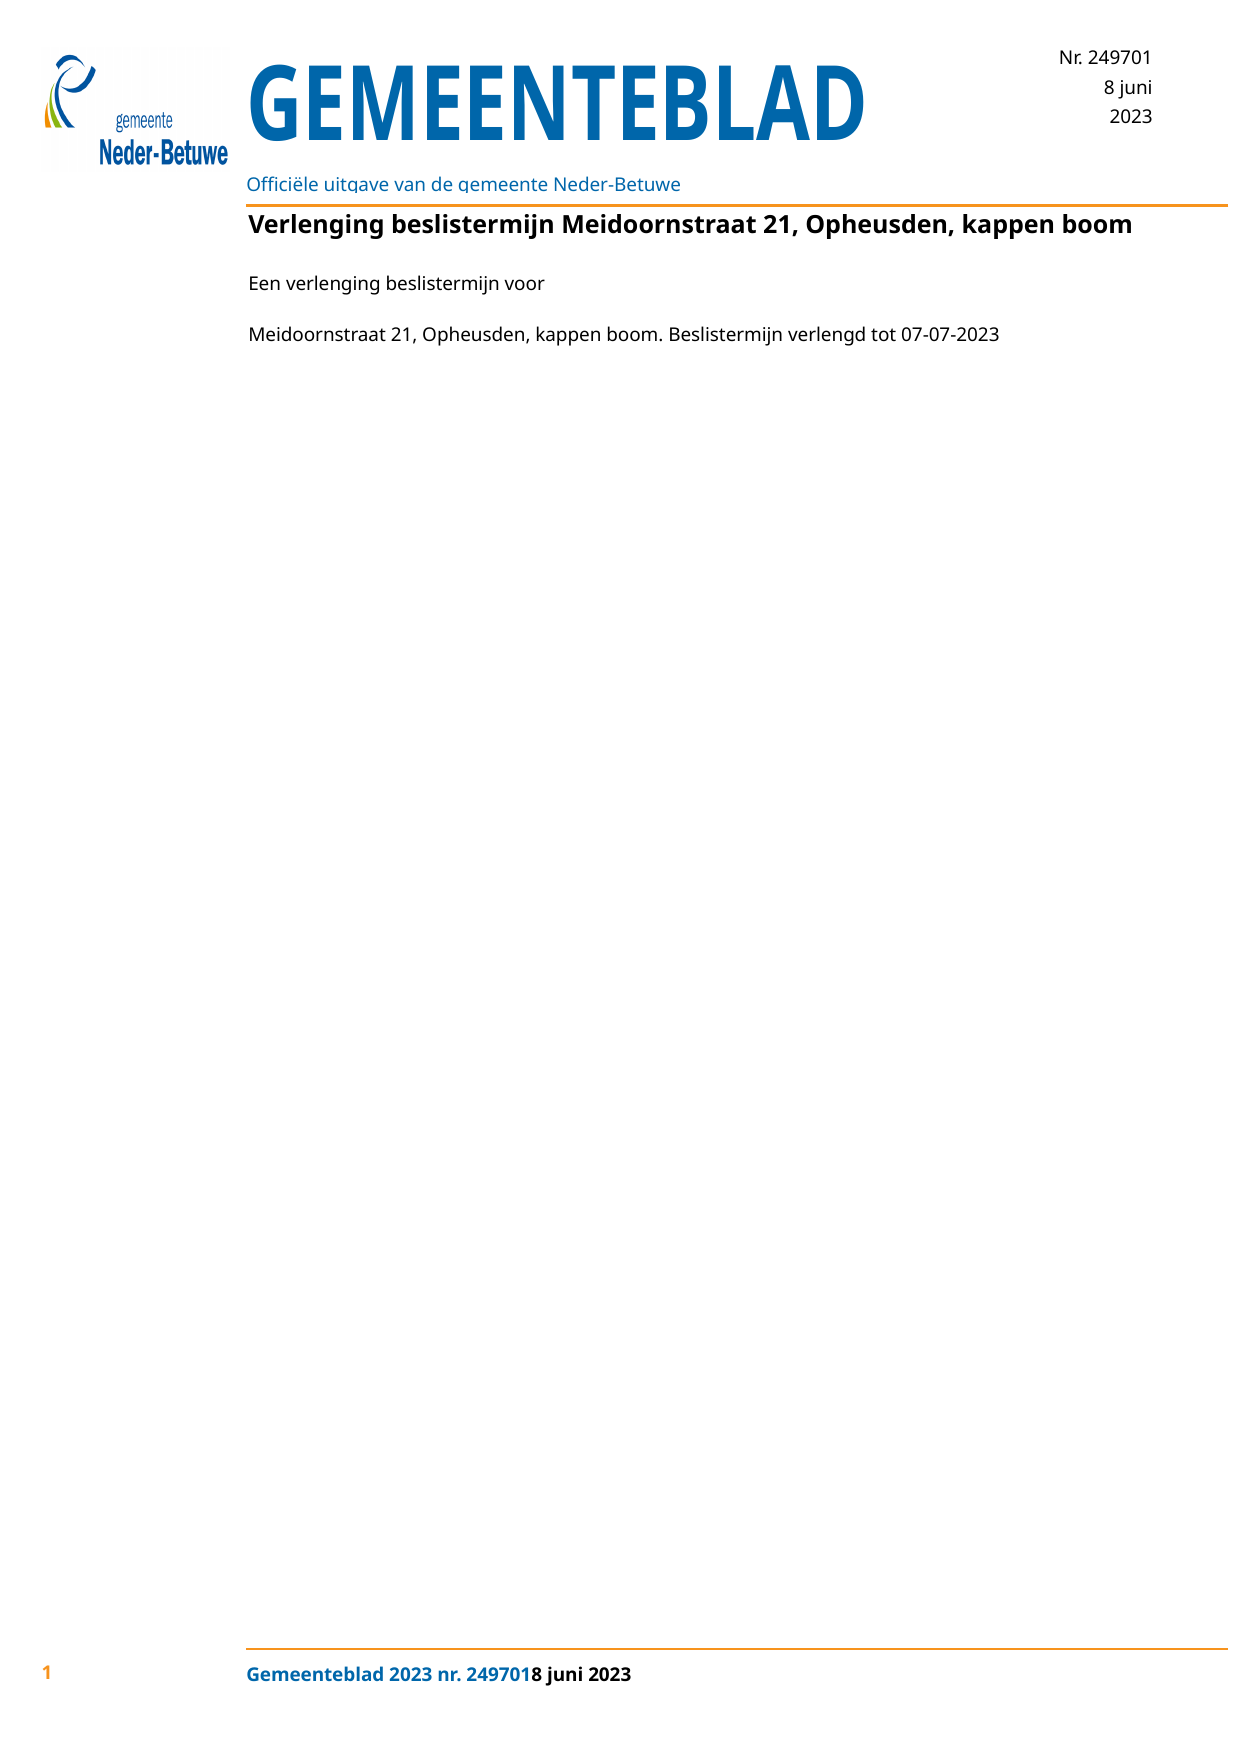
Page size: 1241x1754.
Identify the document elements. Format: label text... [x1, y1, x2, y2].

picture [41, 47, 231, 172]
text Verlenging beslistermijn Meidoornstraat 21, Opheusden, kappen boom [248, 207, 1152, 241]
text Een verlenging beslistermijn voor [248, 270, 1152, 296]
text Meidoornstraat 21, Opheusden, kappen boom. Beslistermijn verlengd tot 07-07-2023 [248, 321, 1152, 346]
